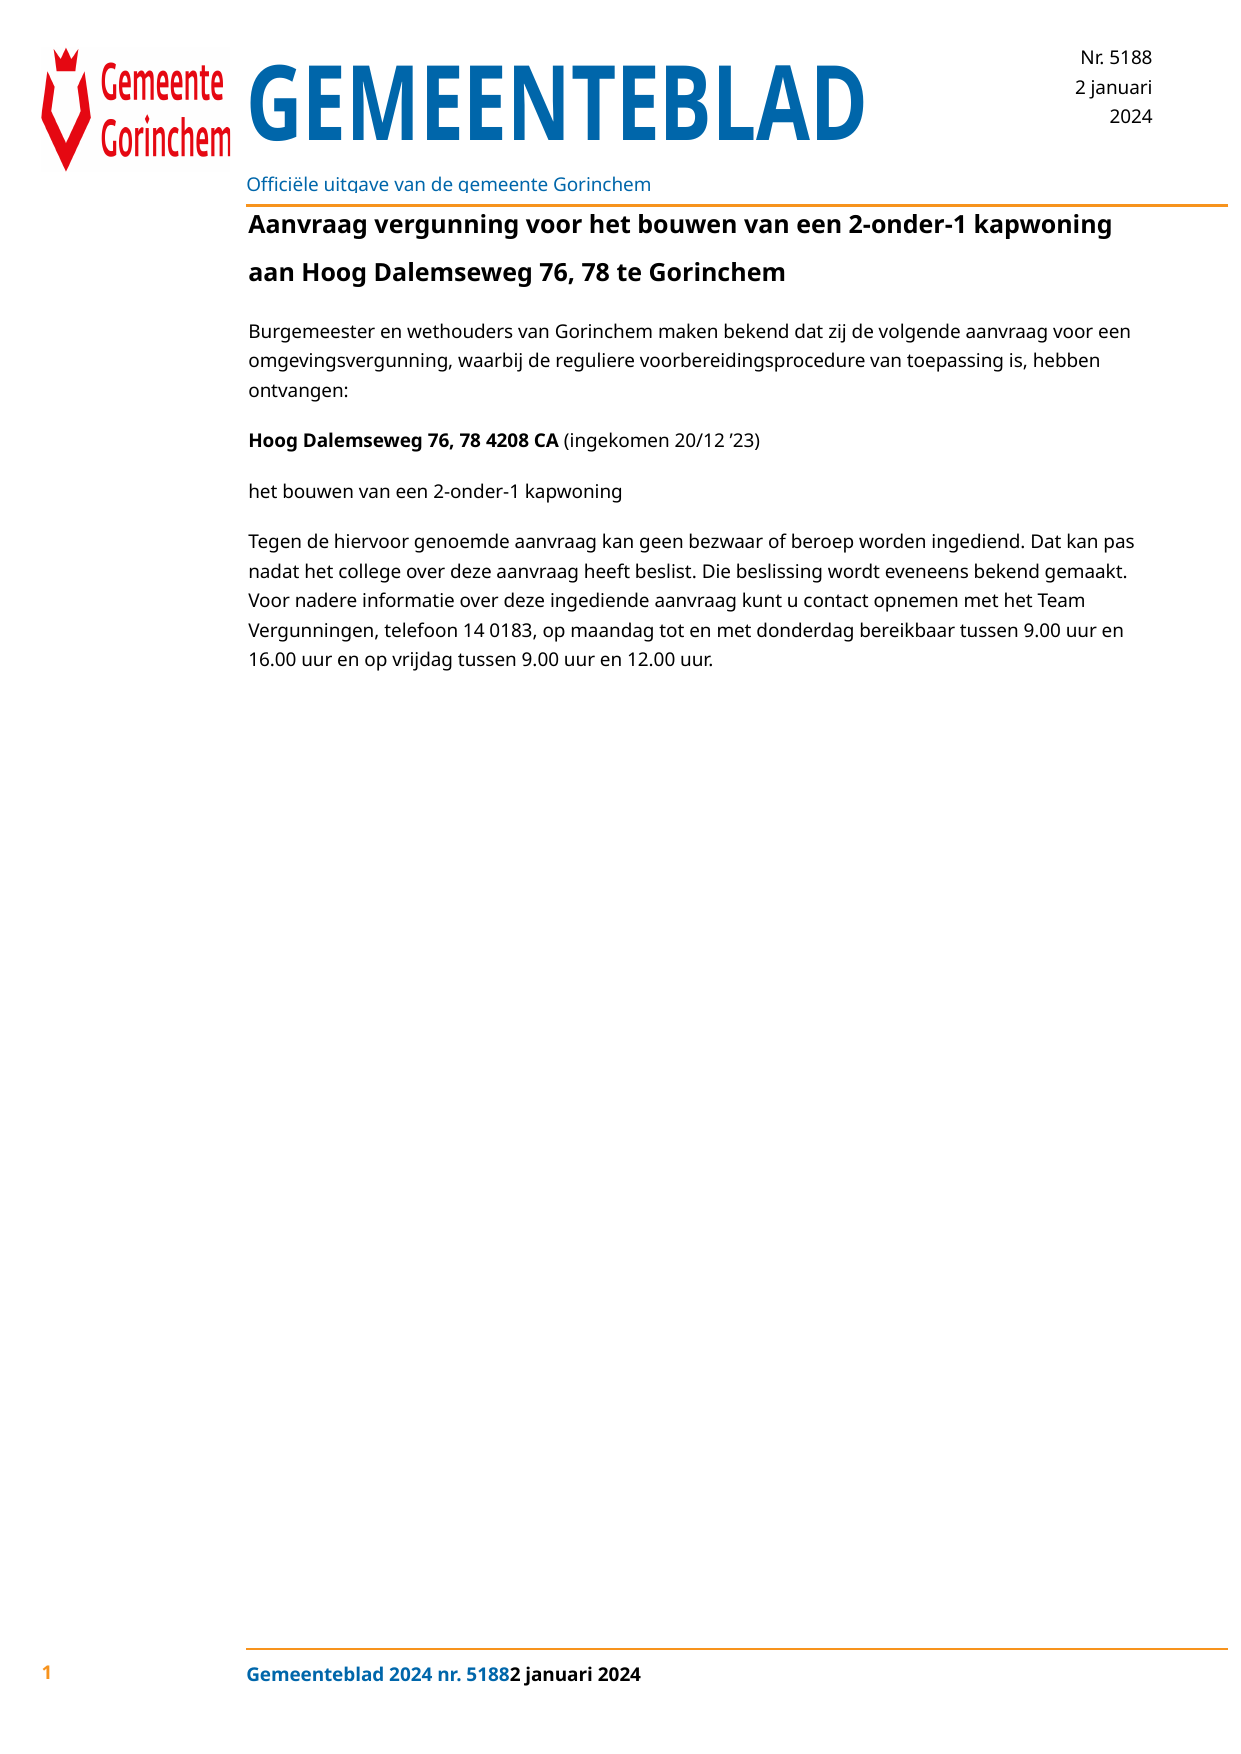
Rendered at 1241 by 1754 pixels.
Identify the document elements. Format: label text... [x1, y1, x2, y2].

text Burgemeester en wethouders van Gorinchem maken bekend dat zij de volgende aanvraag voor een omgevingsvergunning, waarbij de reguliere voorbereidingsprocedure van toepassing is, hebben ontvangen: [248, 318, 1152, 403]
text het bouwen van een 2-onder-1 kapwoning [248, 478, 1152, 504]
picture [41, 47, 231, 172]
text Aanvraag vergunning voor het bouwen van een 2-onder-1 kapwoning aan Hoog Dalemseweg 76, 78 te Gorinchem [248, 207, 1152, 288]
text Hoog Dalemseweg 76, 78 4208 CA (ingekomen 20/12 ’23) [248, 427, 1152, 453]
text Tegen de hiervoor genoemde aanvraag kan geen bezwaar of beroep worden ingediend. Dat kan pas nadat het college over deze aanvraag heeft beslist. Die beslissing wordt eveneens bekend gemaakt. Voor nadere informatie over deze ingediende aanvraag kunt u contact opnemen met het Team Vergunningen, telefoon 14 0183, op maandag tot en met donderdag bereikbaar tussen 9.00 uur en 16.00 uur en op vrijdag tussen 9.00 uur en 12.00 uur. [248, 528, 1152, 672]
